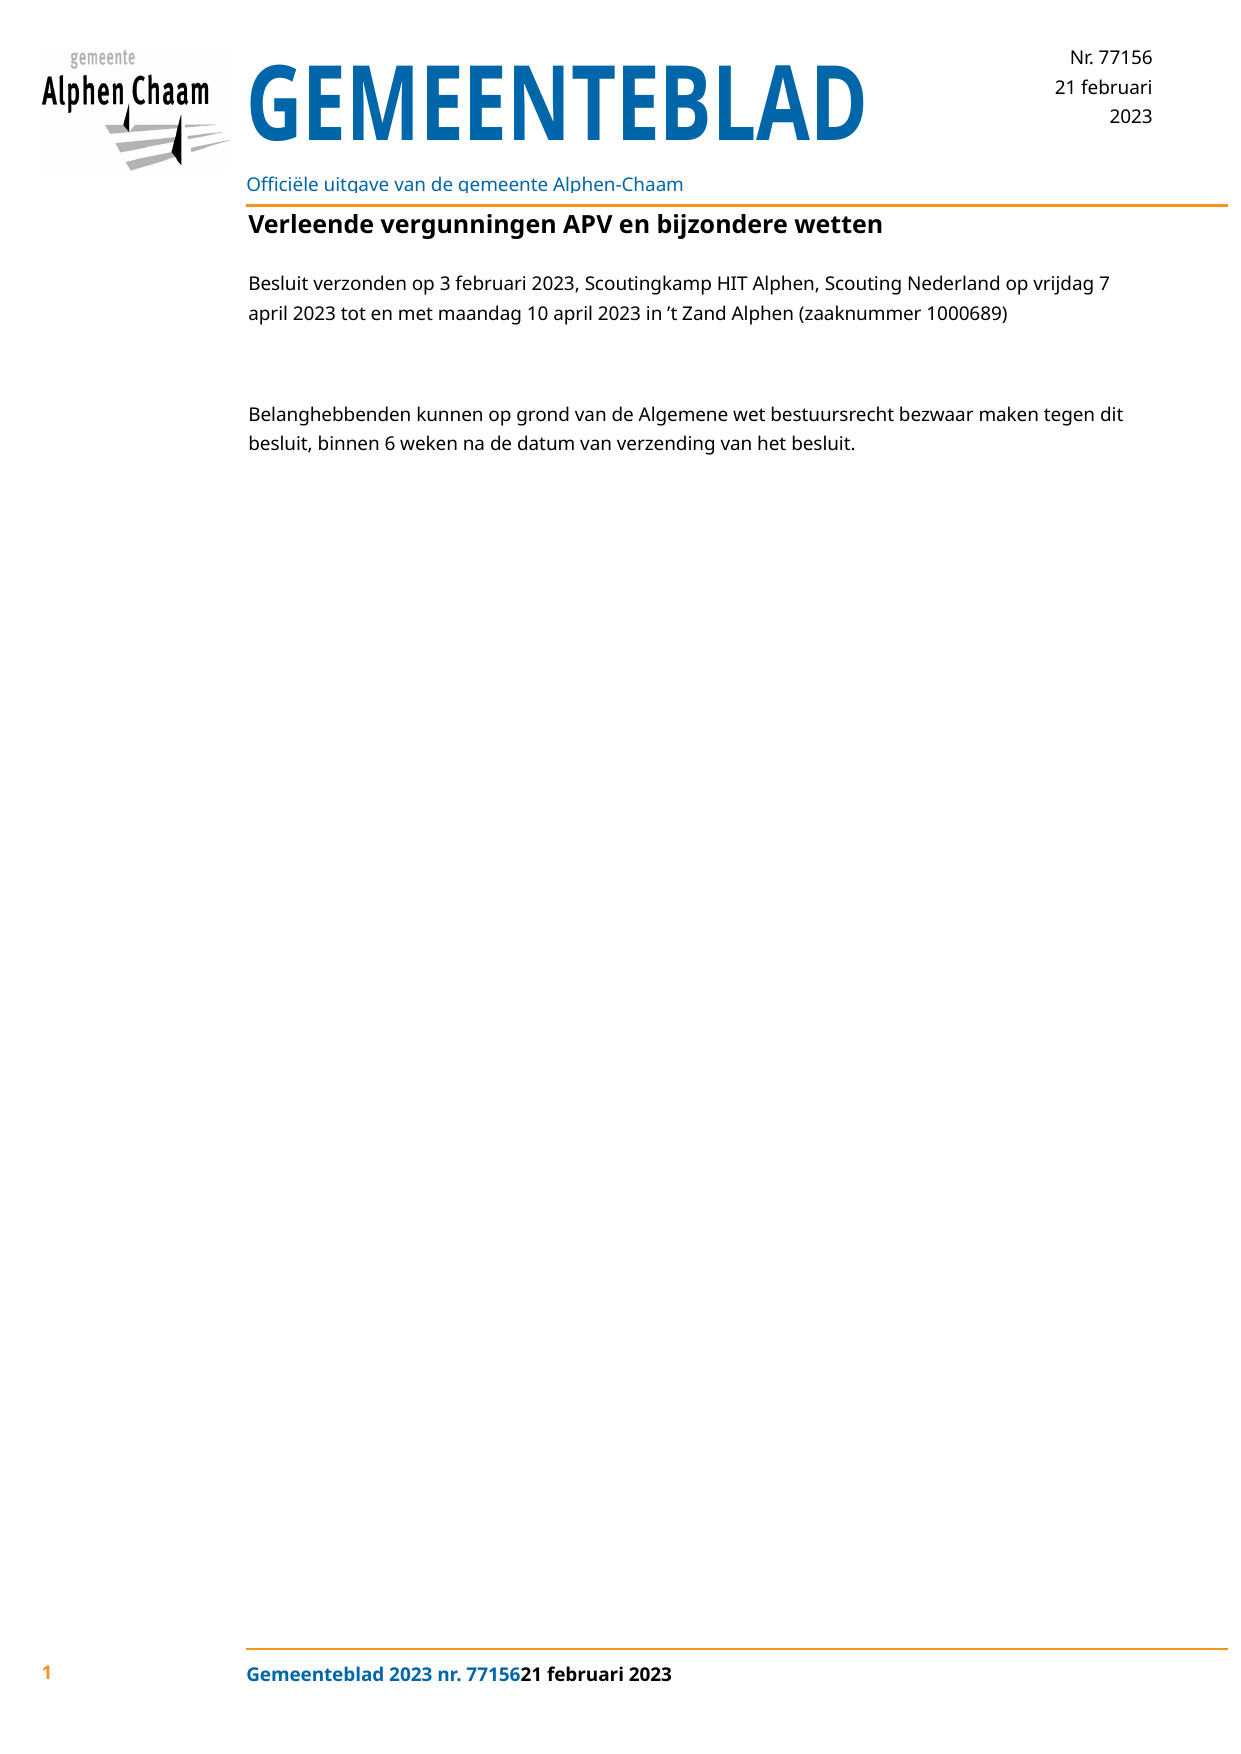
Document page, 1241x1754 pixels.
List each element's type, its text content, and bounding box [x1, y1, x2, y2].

text Belanghebbenden kunnen op grond van de Algemene wet bestuursrecht bezwaar maken tegen dit besluit, binnen 6 weken na de datum van verzending van het besluit. [248, 401, 1152, 456]
picture [41, 47, 231, 172]
text Verleende vergunningen APV en bijzondere wetten [248, 207, 1152, 241]
text Besluit verzonden op 3 februari 2023, Scoutingkamp HIT Alphen, Scouting Nederland op vrijdag 7 april 2023 tot en met maandag 10 april 2023 in ’t Zand Alphen (zaaknummer 1000689) [248, 270, 1152, 326]
